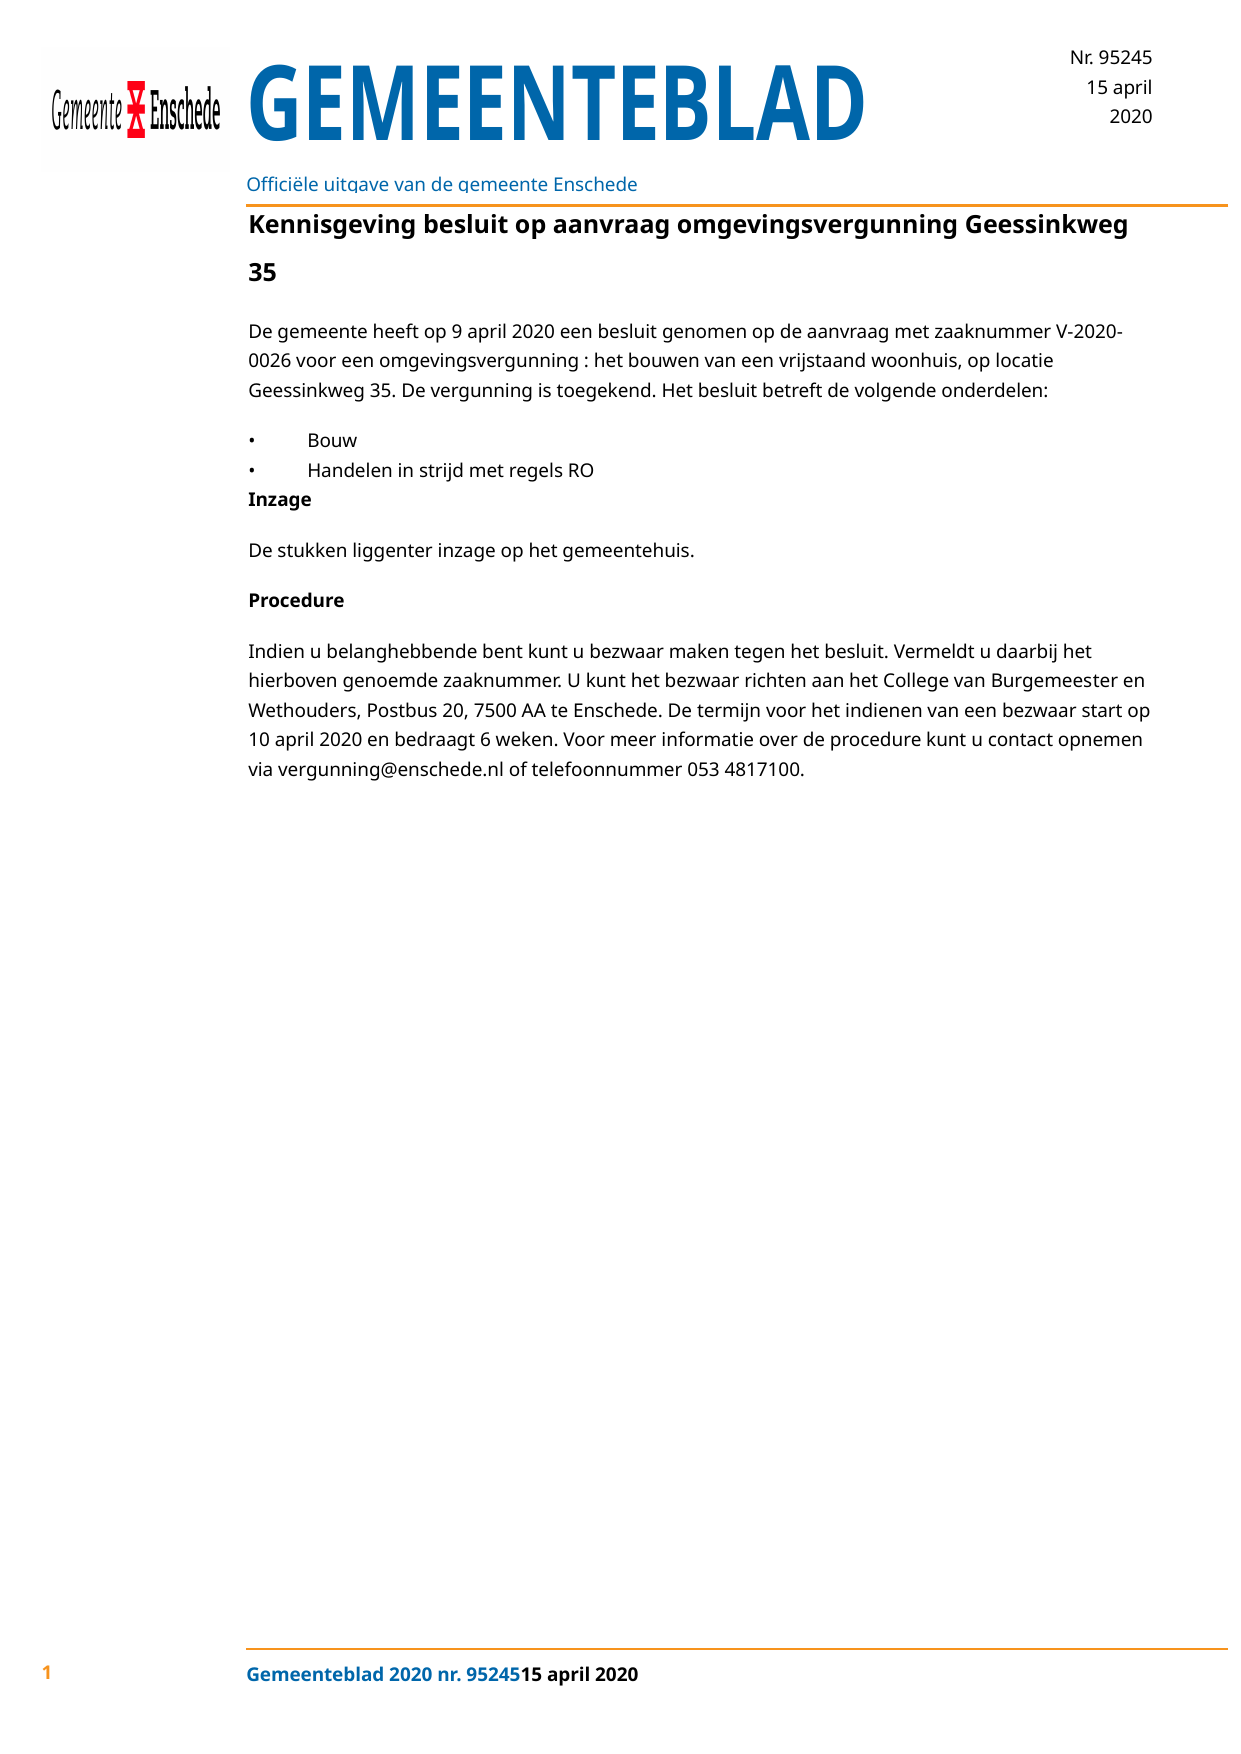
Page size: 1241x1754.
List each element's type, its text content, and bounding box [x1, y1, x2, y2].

picture [41, 47, 231, 172]
text De stukken liggenter inzage op het gemeentehuis. [248, 537, 1152, 563]
text De gemeente heeft op 9 april 2020 een besluit genomen op de aanvraag met zaaknummer V-2020-0026 voor een omgevingsvergunning : het bouwen van een vrijstaand woonhuis, op locatie Geessinkweg 35. De vergunning is toegekend. Het besluit betreft de volgende onderdelen: [248, 318, 1152, 403]
text Kennisgeving besluit op aanvraag omgevingsvergunning Geessinkweg 35 [248, 207, 1152, 288]
list Bouw [248, 427, 1152, 453]
text Inzage [248, 487, 1152, 512]
text Indien u belanghebbende bent kunt u bezwaar maken tegen het besluit. Vermeldt u daarbij het hierboven genoemde zaaknummer. U kunt het bezwaar richten aan het College van Burgemees­ter en Wethouders, Postbus 20, 7500 AA te Enschede. De termijn voor het indienen van een bezwaar start op 10 april 2020 en bedraagt 6 weken. Voor meer informatie over de procedure kunt u contact opnemen via vergunning@enschede.nl of telefoonnummer 053 4817100. [248, 638, 1152, 782]
list Handelen in strijd met regels RO [248, 457, 1152, 483]
text Procedure [248, 587, 1152, 613]
